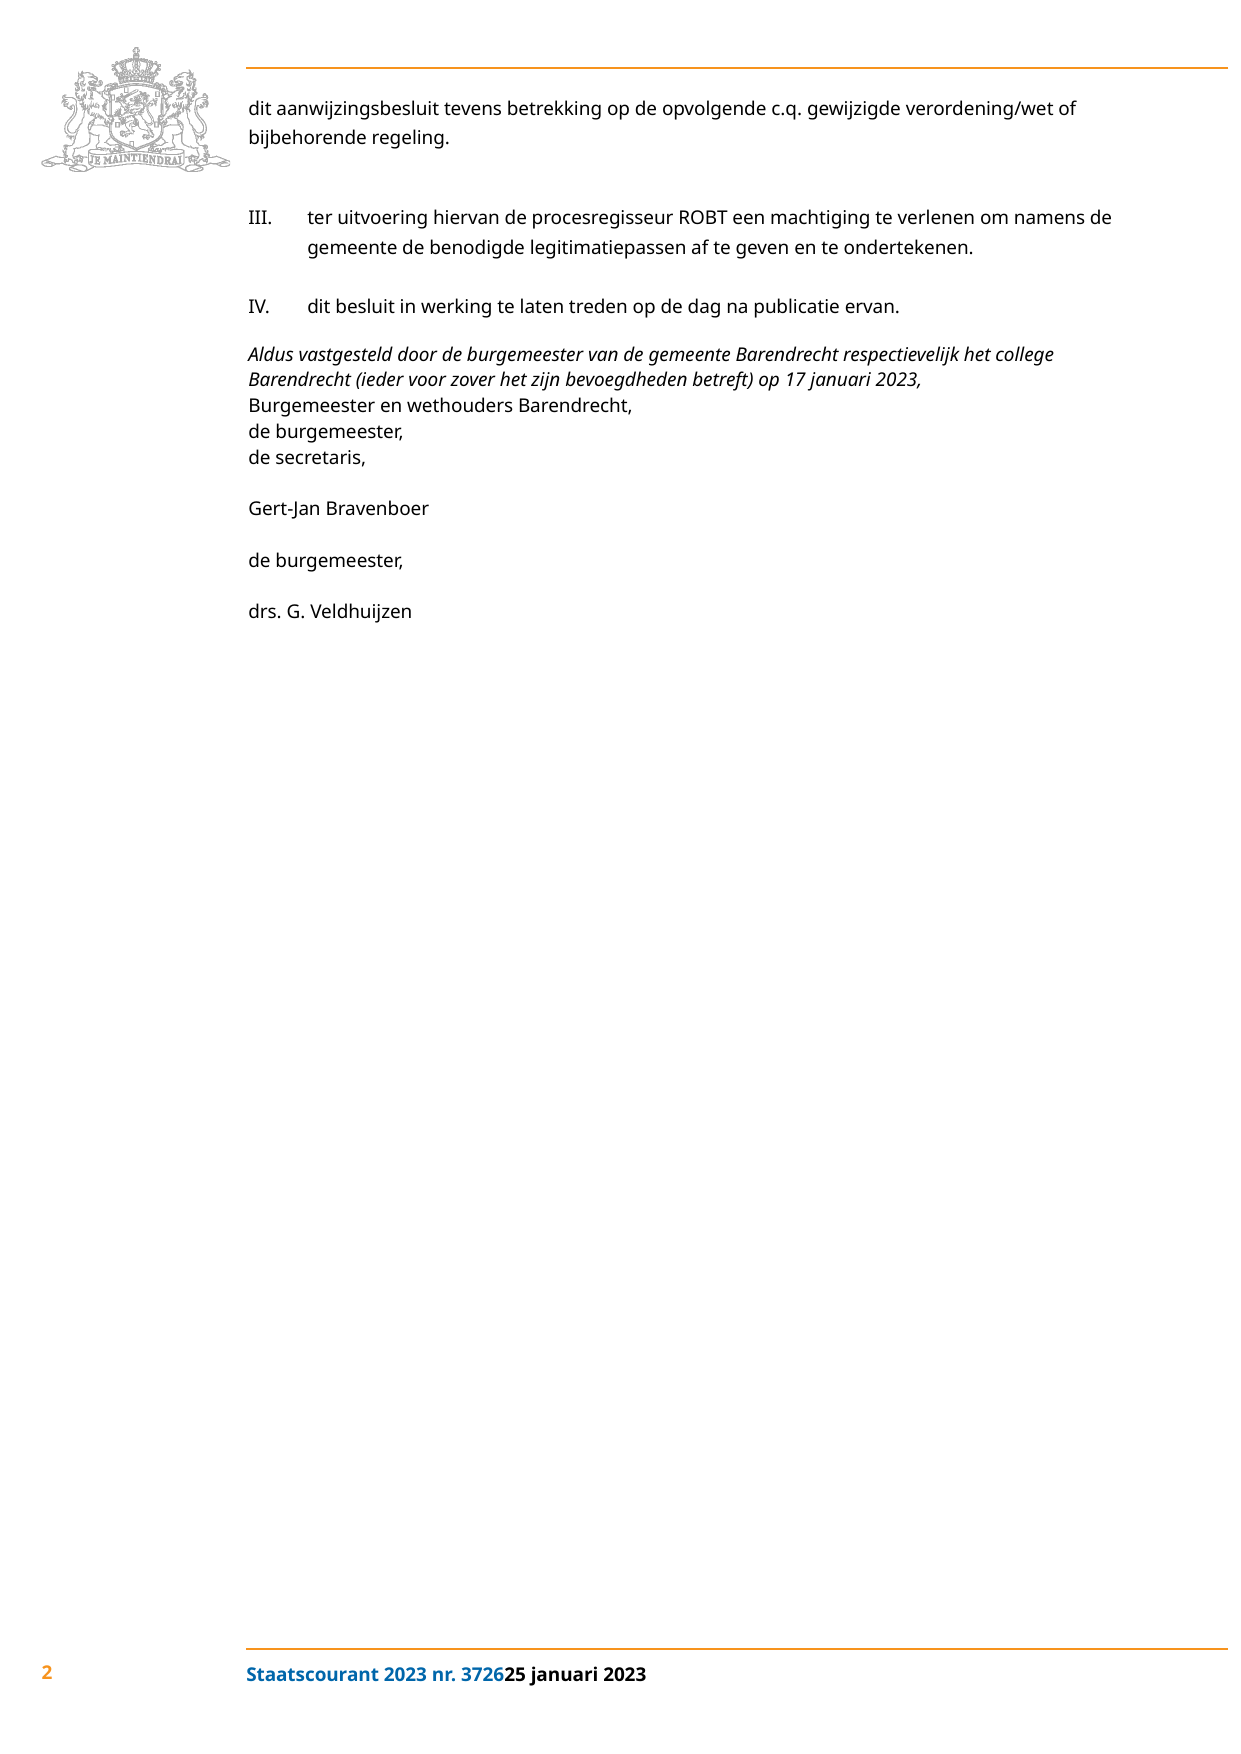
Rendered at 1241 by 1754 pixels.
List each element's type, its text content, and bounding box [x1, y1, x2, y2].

list ter uitvoering hiervan de procesregisseur ROBT een machtiging te verlenen om namens de gemeente de benodigde legitimatiepassen af te geven en te ondertekenen. [248, 204, 1152, 260]
text Burgemeester en wethouders Barendrecht, [248, 392, 1152, 418]
text dit aanwijzingsbesluit tevens betrekking op de opvolgende c.q. gewijzigde verordening/wet of bijbehorende regeling. [248, 95, 1152, 150]
list dit besluit in werking te laten treden op de dag na publicatie ervan. [248, 293, 1152, 319]
text de burgemeester, [248, 418, 1152, 444]
text drs. G. Veldhuijzen [248, 598, 1152, 624]
text de burgemeester, [248, 547, 1152, 572]
text Aldus vastgesteld door de burgemeester van de gemeente Barendrecht respectievelijk het college Barendrecht (ieder voor zover het zijn bevoegdheden betreft) op 17 januari 2023, [248, 341, 1152, 392]
picture [41, 47, 231, 172]
text de secretaris, [248, 444, 1152, 469]
text Gert-Jan Bravenboer [248, 495, 1152, 521]
